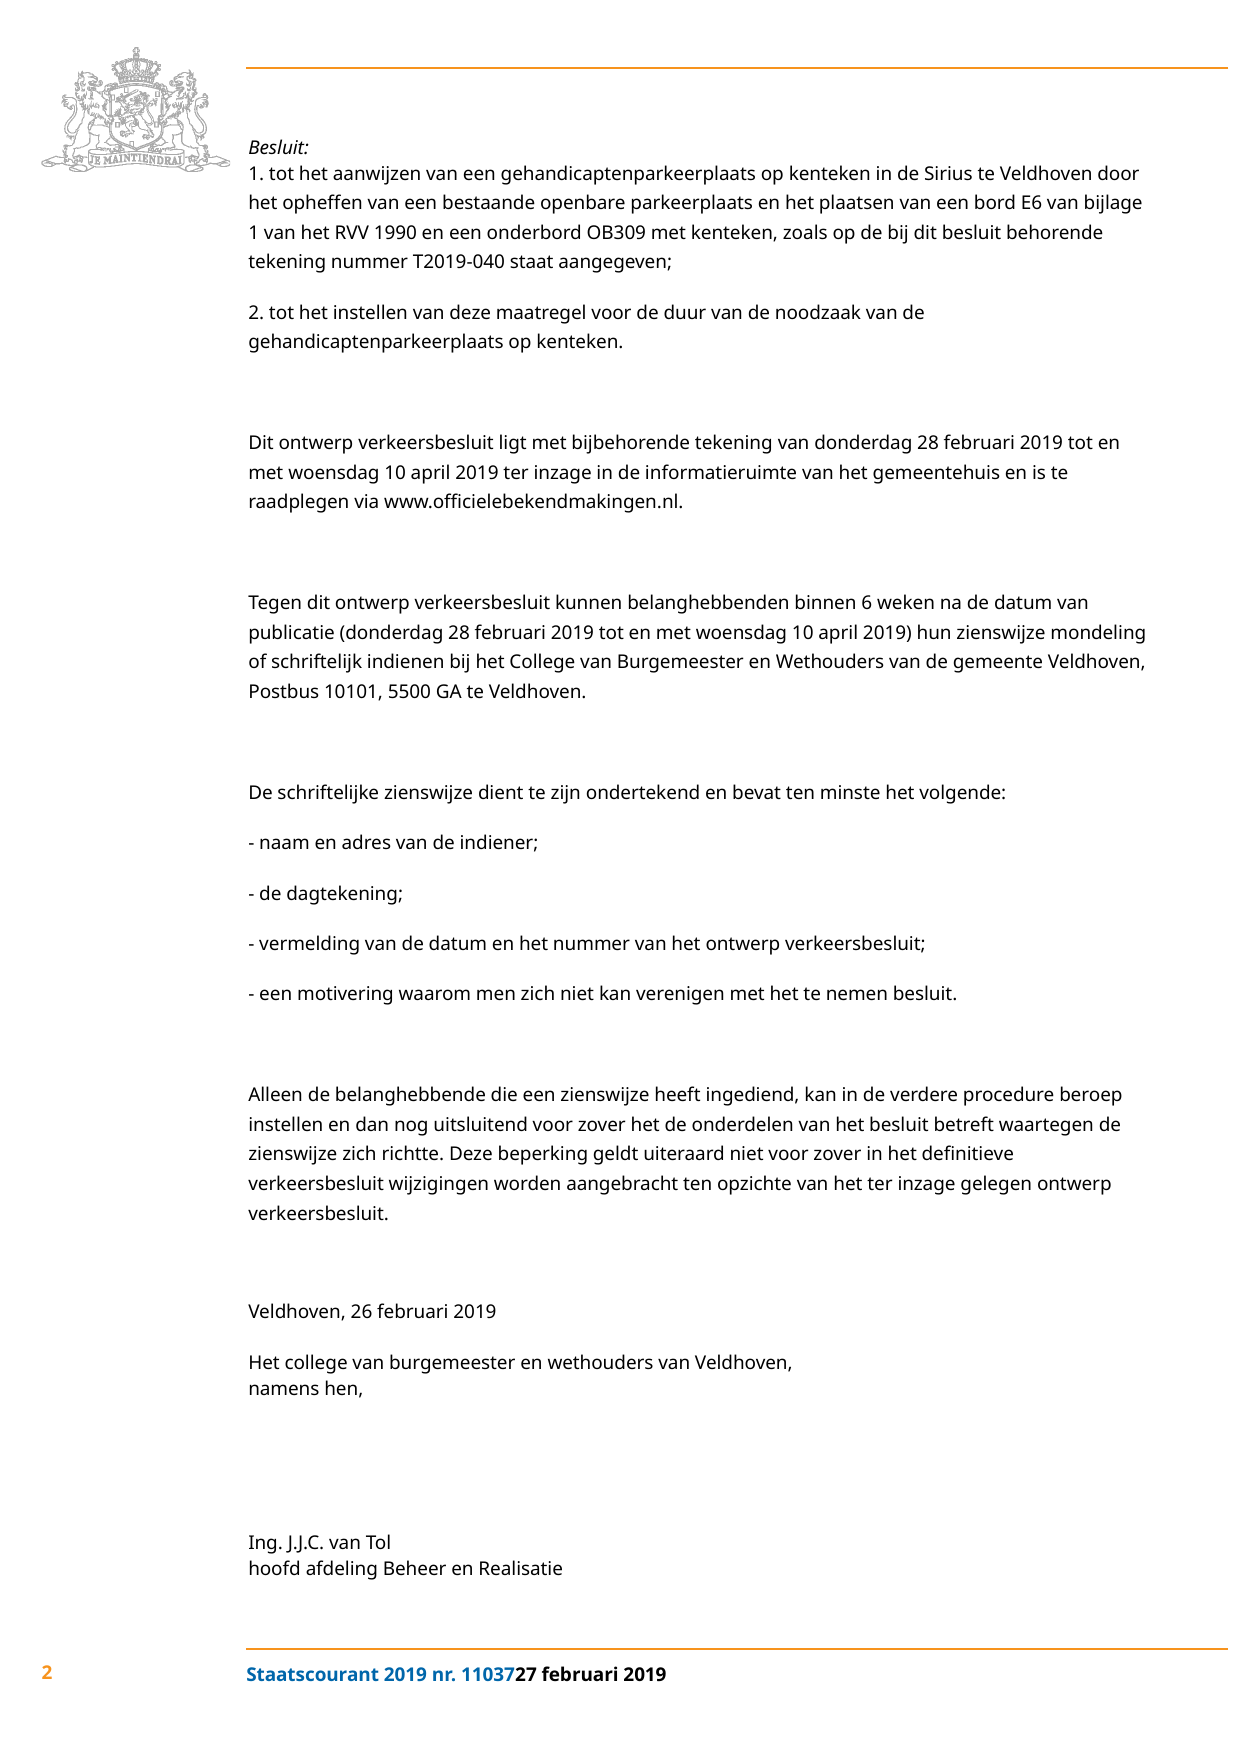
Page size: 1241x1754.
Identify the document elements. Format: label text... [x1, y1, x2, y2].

text De schriftelijke zienswijze dient te zijn ondertekend en bevat ten minste het volgende: [248, 779, 1152, 805]
text Tegen dit ontwerp verkeersbesluit kunnen belanghebbenden binnen 6 weken na de datum van publicatie (donderdag 28 februari 2019 tot en met woensdag 10 april 2019) hun zienswijze mondeling of schriftelijk indienen bij het College van Burgemeester en Wethouders van de gemeente Veldhoven, Postbus 10101, 5500 GA te Veldhoven. [248, 589, 1152, 704]
text Veldhoven, 26 februari 2019 [248, 1298, 1152, 1324]
text 1. tot het aanwijzen van een gehandicaptenparkeerplaats op kenteken in de Sirius te Veldhoven door het opheffen van een bestaande openbare parkeerplaats en het plaatsen van een bord E6 van bijlage 1 van het RVV 1990 en een onderbord OB309 met kenteken, zoals op de bij dit besluit behorende tekening nummer T2019-040 staat aangegeven; [248, 160, 1152, 274]
text Besluit: [248, 134, 1152, 160]
text Het college van burgemeester en wethouders van Veldhoven, [248, 1349, 1152, 1375]
text Ing. J.J.C. van Tol [248, 1529, 1152, 1555]
text - naam en adres van de indiener; [248, 829, 1152, 855]
picture [41, 47, 231, 172]
text hoofd afdeling Beheer en Realisatie [248, 1555, 1152, 1581]
text - een motivering waarom men zich niet kan verenigen met het te nemen besluit. [248, 981, 1152, 1006]
text 2. tot het instellen van deze maatregel voor de duur van de noodzaak van de gehandicaptenparkeerplaats op kenteken. [248, 299, 1152, 354]
text Dit ontwerp verkeersbesluit ligt met bijbehorende tekening van donderdag 28 februari 2019 tot en met woensdag 10 april 2019 ter inzage in de informatieruimte van het gemeentehuis en is te raadplegen via www.officielebekendmakingen.nl. [248, 429, 1152, 514]
text - vermelding van de datum en het nummer van het ontwerp verkeersbesluit; [248, 930, 1152, 956]
text namens hen, [248, 1375, 1152, 1401]
text Alleen de belanghebbende die een zienswijze heeft ingediend, kan in de verdere procedure beroep instellen en dan nog uitsluitend voor zover het de onderdelen van het besluit betreft waartegen de zienswijze zich richtte. Deze beperking geldt uiteraard niet voor zover in het definitieve verkeersbesluit wijzigingen worden aangebracht ten opzichte van het ter inzage gelegen ontwerp verkeersbesluit. [248, 1081, 1152, 1226]
text - de dagtekening; [248, 880, 1152, 906]
